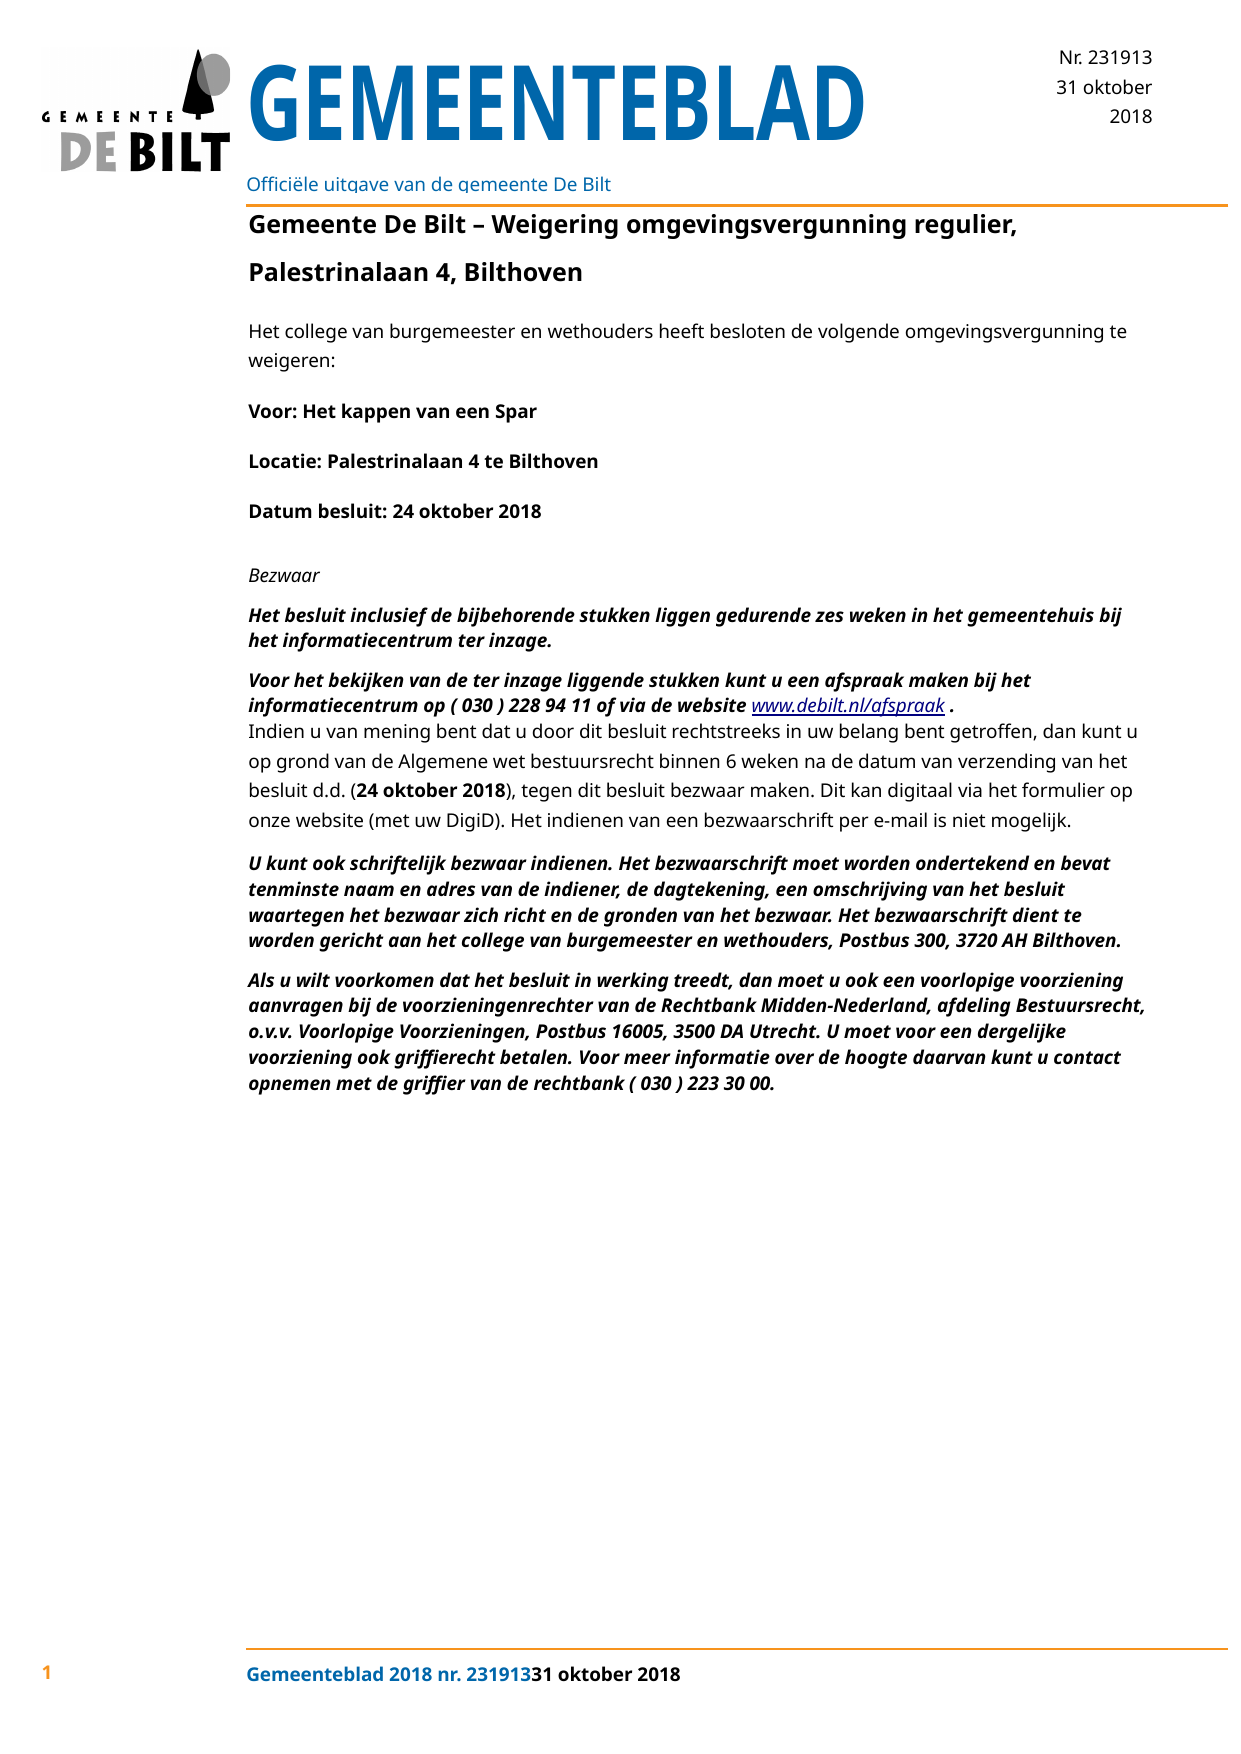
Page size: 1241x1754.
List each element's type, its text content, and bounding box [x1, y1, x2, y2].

text U kunt ook schriftelijk bezwaar indienen. Het bezwaarschrift moet worden ondertekend en bevat tenminste naam en adres van de indiener, de dagtekening, een omschrijving van het besluit waartegen het bezwaar zich richt en de gronden van het bezwaar. Het bezwaarschrift dient te worden gericht aan het college van burgemeester en wethouders, Postbus 300, 3720 AH Bilthoven. [248, 850, 1152, 953]
text Gemeente De Bilt – Weigering omgevingsvergunning regulier, Palestrinalaan 4, Bilthoven [248, 207, 1152, 288]
text Indien u van mening bent dat u door dit besluit rechtstreeks in uw belang bent getroffen, dan kunt u op grond van de Algemene wet bestuursrecht binnen 6 weken na de datum van verzending van het besluit d.d. (24 oktober 2018), tegen dit besluit bezwaar maken. Dit kan digitaal via het formulier op onze website (met uw DigiD). Het indienen van een bezwaarschrift per e-mail is niet mogelijk. [248, 718, 1152, 833]
picture [41, 47, 231, 172]
text Het besluit inclusief de bijbehorende stukken liggen gedurende zes weken in het gemeentehuis bij het informatiecentrum ter inzage. [248, 602, 1152, 653]
text Het college van burgemeester en wethouders heeft besloten de volgende omgevingsvergunning te weigeren: [248, 318, 1152, 373]
text Als u wilt voorkomen dat het besluit in werking treedt, dan moet u ook een voorlopige voorziening aanvragen bij de voorzieningenrechter van de Rechtbank Midden-Nederland, afdeling Bestuursrecht, o.v.v. Voorlopige Voorzieningen, Postbus 16005, 3500 DA Utrecht. U moet voor een dergelijke voorziening ook griffierecht betalen. Voor meer informatie over de hoogte daarvan kunt u contact opnemen met de griffier van de rechtbank ( 030 ) 223 30 00. [248, 967, 1152, 1095]
text Locatie: Palestrinalaan 4 te Bilthoven [248, 448, 1152, 474]
text Voor het bekijken van de ter inzage liggende stukken kunt u een afspraak maken bij het informatiecentrum op ( 030 ) 228 94 11 of via de website www.debilt.nl/afspraak . [248, 667, 1152, 718]
text Bezwaar [248, 563, 1152, 588]
text Datum besluit: 24 oktober 2018 [248, 499, 1152, 524]
text Voor: Het kappen van een Spar [248, 398, 1152, 424]
